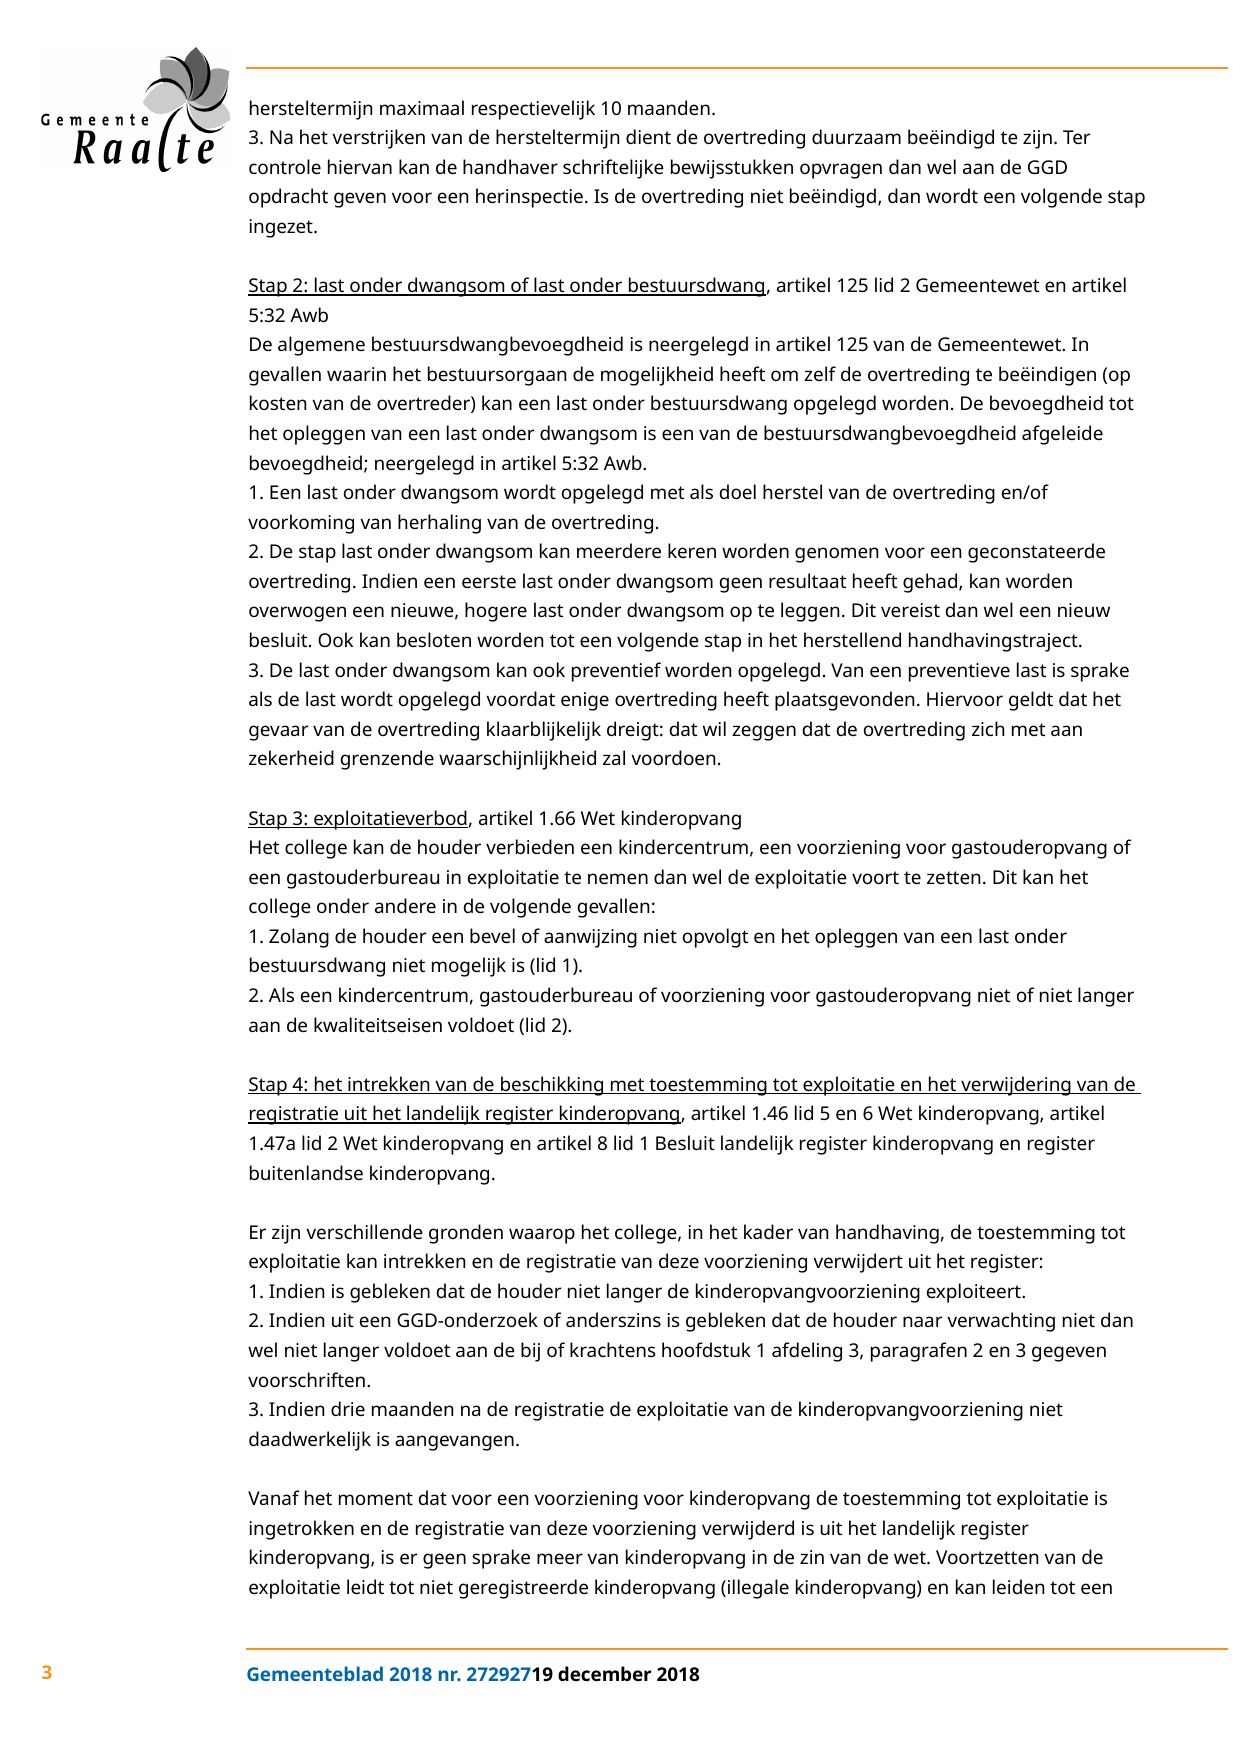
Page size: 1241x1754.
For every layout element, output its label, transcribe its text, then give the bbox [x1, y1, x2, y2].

text Stap 4: het intrekken van de beschikking met toestemming tot exploitatie en het verwijdering van de registratie uit het landelijk register kinderopvang, artikel 1.46 lid 5 en 6 Wet kinderopvang, artikel 1.47a lid 2 Wet kinderopvang en artikel 8 lid 1 Besluit landelijk register kinderopvang en register buitenlandse kinderopvang. [248, 1071, 1152, 1186]
text De algemene bestuursdwangbevoegdheid is neergelegd in artikel 125 van de Gemeentewet. In gevallen waarin het bestuursorgaan de mogelijkheid heeft om zelf de overtreding te beëindigen (op kosten van de overtreder) kan een last onder bestuursdwang opgelegd worden. De bevoegdheid tot het opleggen van een last onder dwangsom is een van de bestuursdwangbevoegdheid afgeleide bevoegdheid; neergelegd in artikel 5:32 Awb. [248, 331, 1152, 476]
picture [41, 47, 231, 172]
text Vanaf het moment dat voor een voorziening voor kinderopvang de toestemming tot exploitatie is ingetrokken en de registratie van deze voorziening verwijderd is uit het landelijk register kinderopvang, is er geen sprake meer van kinderopvang in de zin van de wet. Voortzetten van de exploitatie leidt tot niet geregistreerde kinderopvang (illegale kinderopvang) en kan leiden tot een [248, 1485, 1152, 1600]
text 3. Indien drie maanden na de registratie de exploitatie van de kinderopvangvoorziening niet daadwerkelijk is aangevangen. [248, 1396, 1152, 1452]
text Stap 2: last onder dwangsom of last onder bestuursdwang, artikel 125 lid 2 Gemeentewet en artikel 5:32 Awb [248, 272, 1152, 328]
text Stap 3: exploitatieverbod, artikel 1.66 Wet kinderopvang [248, 805, 1152, 831]
text hersteltermijn maximaal respectievelijk 10 maanden. [248, 95, 1152, 121]
text 1. Indien is gebleken dat de houder niet langer de kinderopvangvoorziening exploiteert. [248, 1278, 1152, 1304]
text 3. Na het verstrijken van de hersteltermijn dient de overtreding duurzaam beëindigd te zijn. Ter controle hiervan kan de handhaver schriftelijke bewijsstukken opvragen dan wel aan de GGD opdracht geven voor een herinspectie. Is de overtreding niet beëindigd, dan wordt een volgende stap ingezet. [248, 124, 1152, 239]
text 2. Indien uit een GGD-onderzoek of anderszins is gebleken dat de houder naar verwachting niet dan wel niet langer voldoet aan de bij of krachtens hoofdstuk 1 afdeling 3, paragrafen 2 en 3 gegeven voorschriften. [248, 1308, 1152, 1393]
text 1. Een last onder dwangsom wordt opgelegd met als doel herstel van de overtreding en/of voorkoming van herhaling van de overtreding. [248, 479, 1152, 535]
text 3. De last onder dwangsom kan ook preventief worden opgelegd. Van een preventieve last is sprake als de last wordt opgelegd voordat enige overtreding heeft plaatsgevonden. Hiervoor geldt dat het gevaar van de overtreding klaarblijkelijk dreigt: dat wil zeggen dat de overtreding zich met aan zekerheid grenzende waarschijnlijkheid zal voordoen. [248, 657, 1152, 771]
text 2. Als een kindercentrum, gastouderbureau of voorziening voor gastouderopvang niet of niet langer aan de kwaliteitseisen voldoet (lid 2). [248, 982, 1152, 1038]
text 1. Zolang de houder een bevel of aanwijzing niet opvolgt en het opleggen van een last onder bestuursdwang niet mogelijk is (lid 1). [248, 923, 1152, 978]
text Het college kan de houder verbieden een kindercentrum, een voorziening voor gastouderopvang of een gastouderbureau in exploitatie te nemen dan wel de exploitatie voort te zetten. Dit kan het college onder andere in de volgende gevallen: [248, 834, 1152, 919]
text Er zijn verschillende gronden waarop het college, in het kader van handhaving, de toestemming tot exploitatie kan intrekken en de registratie van deze voorziening verwijdert uit het register: [248, 1219, 1152, 1274]
text 2. De stap last onder dwangsom kan meerdere keren worden genomen voor een geconstateerde overtreding. Indien een eerste last onder dwangsom geen resultaat heeft gehad, kan worden overwogen een nieuwe, hogere last onder dwangsom op te leggen. Dit vereist dan wel een nieuw besluit. Ook kan besloten worden tot een volgende stap in het herstellend handhavingstraject. [248, 538, 1152, 653]
